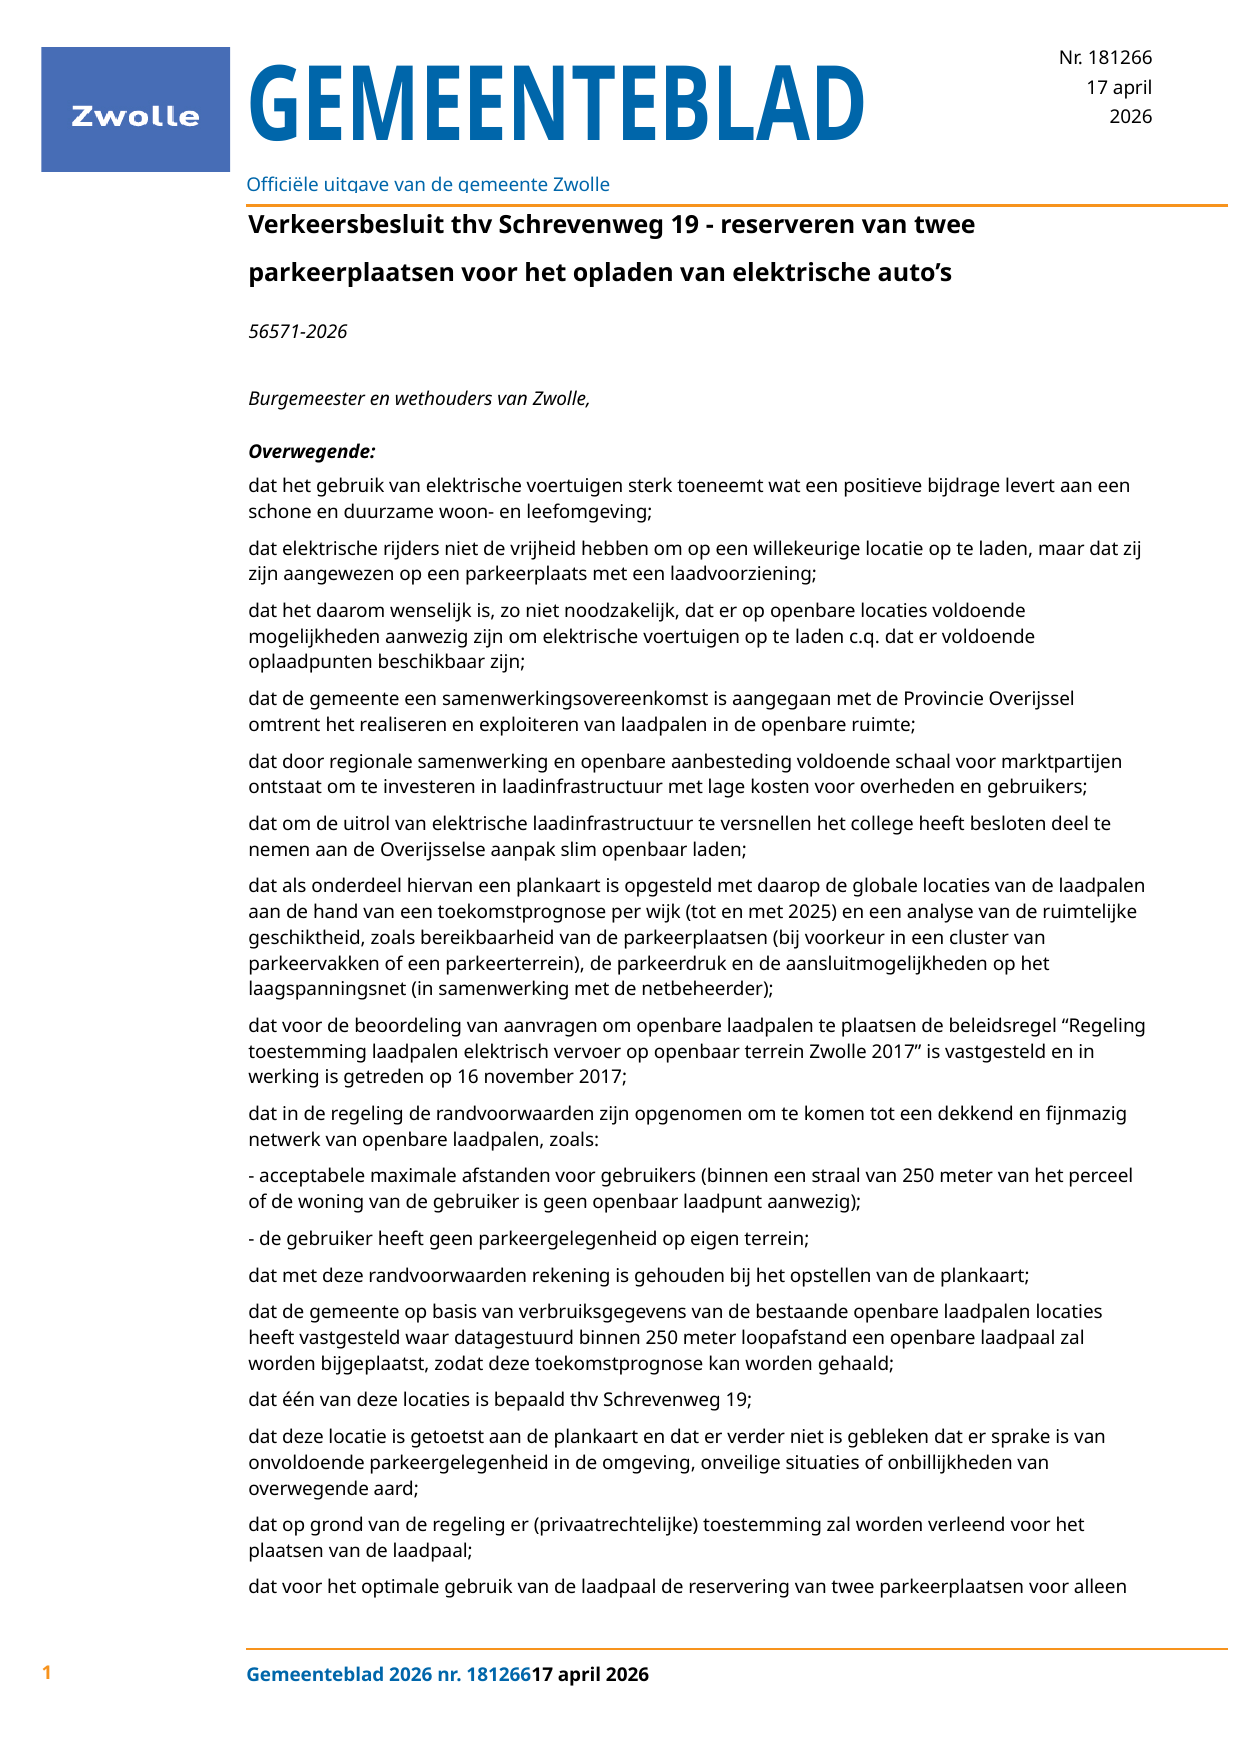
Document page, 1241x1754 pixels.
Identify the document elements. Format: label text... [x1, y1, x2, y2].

picture [41, 47, 231, 172]
text dat als onderdeel hiervan een plankaart is opgesteld met daarop de globale locaties van de laadpalen aan de hand van een toekomstprognose per wijk (tot en met 2025) en een analyse van de ruimtelijke geschiktheid, zoals bereikbaarheid van de parkeerplaatsen (bij voorkeur in een cluster van parkeervakken of een parkeerterrein), de parkeerdruk en de aansluitmogelijkheden op het laagspanningsnet (in samenwerking met de netbeheerder); [248, 873, 1152, 1001]
text dat door regionale samenwerking en openbare aanbesteding voldoende schaal voor marktpartijen ontstaat om te investeren in laadinfrastructuur met lage kosten voor overheden en gebruikers; [248, 748, 1152, 799]
text dat deze locatie is getoetst aan de plankaart en dat er verder niet is gebleken dat er sprake is van onvoldoende parkeergelegenheid in de omgeving, onveilige situaties of onbillijkheden van overwegende aard; [248, 1423, 1152, 1500]
text dat voor het optimale gebruik van de laadpaal de reservering van twee parkeerplaatsen voor alleen [248, 1574, 1152, 1599]
text dat de gemeente een samenwerkingsovereenkomst is aangegaan met de Provincie Overijssel omtrent het realiseren en exploiteren van laadpalen in de openbare ruimte; [248, 685, 1152, 737]
text dat de gemeente op basis van verbruiksgegevens van de bestaande openbare laadpalen locaties heeft vastgesteld waar datagestuurd binnen 250 meter loopafstand een openbare laadpaal zal worden bijgeplaatst, zodat deze toekomstprognose kan worden gehaald; [248, 1298, 1152, 1376]
text - de gebruiker heeft geen parkeergelegenheid op eigen terrein; [248, 1225, 1152, 1251]
text dat om de uitrol van elektrische laadinfrastructuur te versnellen het college heeft besloten deel te nemen aan de Overijsselse aanpak slim openbaar laden; [248, 810, 1152, 862]
text dat voor de beoordeling van aanvragen om openbare laadpalen te plaatsen de beleidsregel “Regeling toestemming laadpalen elektrisch vervoer op openbaar terrein Zwolle 2017” is vastgesteld en in werking is getreden op 16 november 2017; [248, 1012, 1152, 1089]
text dat het gebruik van elektrische voertuigen sterk toeneemt wat een positieve bijdrage levert aan een schone en duurzame woon- en leefomgeving; [248, 472, 1152, 524]
text dat in de regeling de randvoorwaarden zijn opgenomen om te komen tot een dekkend en fijnmazig netwerk van openbare laadpalen, zoals: [248, 1100, 1152, 1152]
text Overwegende: [248, 438, 1152, 464]
text 56571-2026 [248, 318, 1152, 344]
text Verkeersbesluit thv Schrevenweg 19 - reserveren van twee parkeerplaatsen voor het opladen van elektrische auto’s [248, 207, 1152, 288]
text dat op grond van de regeling er (privaatrechtelijke) toestemming zal worden verleend voor het plaatsen van de laadpaal; [248, 1511, 1152, 1563]
text dat met deze randvoorwaarden rekening is gehouden bij het opstellen van de plankaart; [248, 1262, 1152, 1287]
text dat elektrische rijders niet de vrijheid hebben om op een willekeurige locatie op te laden, maar dat zij zijn aangewezen op een parkeerplaats met een laadvoorziening; [248, 535, 1152, 586]
text dat één van deze locaties is bepaald thv Schrevenweg 19; [248, 1387, 1152, 1412]
text Burgemeester en wethouders van Zwolle, [248, 386, 1152, 411]
text dat het daarom wenselijk is, zo niet noodzakelijk, dat er op openbare locaties voldoende mogelijkheden aanwezig zijn om elektrische voertuigen op te laden c.q. dat er voldoende oplaadpunten beschikbaar zijn; [248, 597, 1152, 674]
text - acceptabele maximale afstanden voor gebruikers (binnen een straal van 250 meter van het perceel of de woning van de gebruiker is geen openbaar laadpunt aanwezig); [248, 1163, 1152, 1214]
